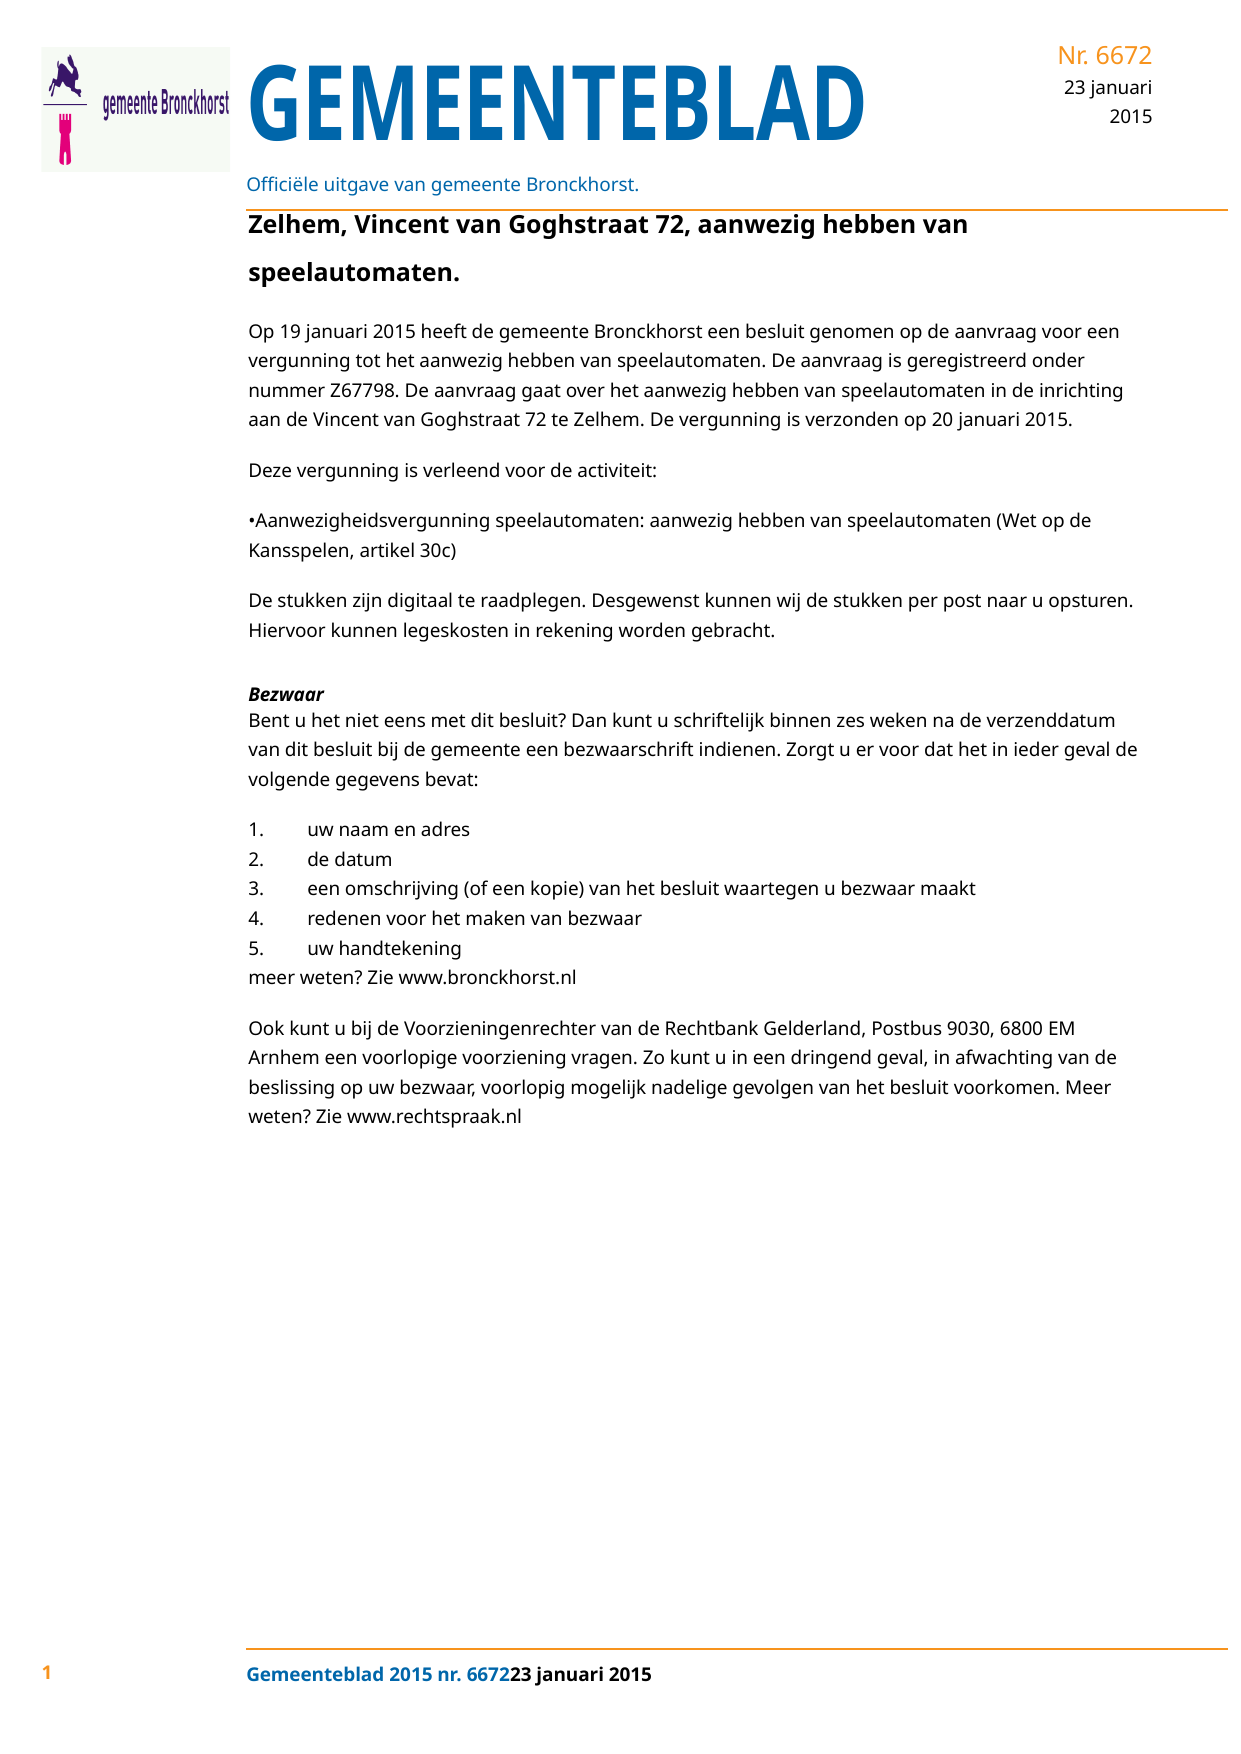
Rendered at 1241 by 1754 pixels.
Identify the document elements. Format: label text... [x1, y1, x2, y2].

list redenen voor het maken van bezwaar [248, 905, 1152, 931]
text Deze vergunning is verleend voor de activiteit: [248, 457, 1152, 483]
text Zelhem, Vincent van Goghstraat 72, aanwezig hebben van speelautomaten. [248, 211, 1152, 288]
list een omschrijving (of een kopie) van het besluit waartegen u bezwaar maakt [248, 876, 1152, 901]
text meer weten? Zie www.bronckhorst.nl [248, 964, 1152, 990]
text De stukken zijn digitaal te raadplegen. Desgewenst kunnen wij de stukken per post naar u opsturen. Hiervoor kunnen legeskosten in rekening worden gebracht. [248, 587, 1152, 643]
list uw naam en adres [248, 816, 1152, 842]
text Ook kunt u bij de Voorzieningenrechter van de Rechtbank Gelderland, Postbus 9030, 6800 EM Arnhem een voorlopige voorziening vragen. Zo kunt u in een dringend geval, in afwachting van de beslissing op uw bezwaar, voorlopig mogelijk nadelige gevolgen van het besluit voorkomen. Meer weten? Zie www.rechtspraak.nl [248, 1015, 1152, 1129]
text Bent u het niet eens met dit besluit? Dan kunt u schriftelijk binnen zes weken na de verzenddatum van dit besluit bij de gemeente een bezwaarschrift indienen. Zorgt u er voor dat het in ieder geval de volgende gegevens bevat: [248, 707, 1152, 792]
text Bezwaar [248, 681, 1152, 707]
text •Aanwezigheidsvergunning speelautomaten: aanwezig hebben van speelautomaten (Wet op de Kansspelen, artikel 30c) [248, 507, 1152, 563]
picture [41, 47, 231, 172]
list uw handtekening [248, 935, 1152, 960]
list de datum [248, 846, 1152, 872]
text Op 19 januari 2015 heeft de gemeente Bronckhorst een besluit genomen op de aanvraag voor een vergunning tot het aanwezig hebben van speelautomaten. De aanvraag is geregistreerd onder nummer Z67798. De aanvraag gaat over het aanwezig hebben van speelautomaten in de inrichting aan de Vincent van Goghstraat 72 te Zelhem. De vergunning is verzonden op 20 januari 2015. [248, 318, 1152, 432]
